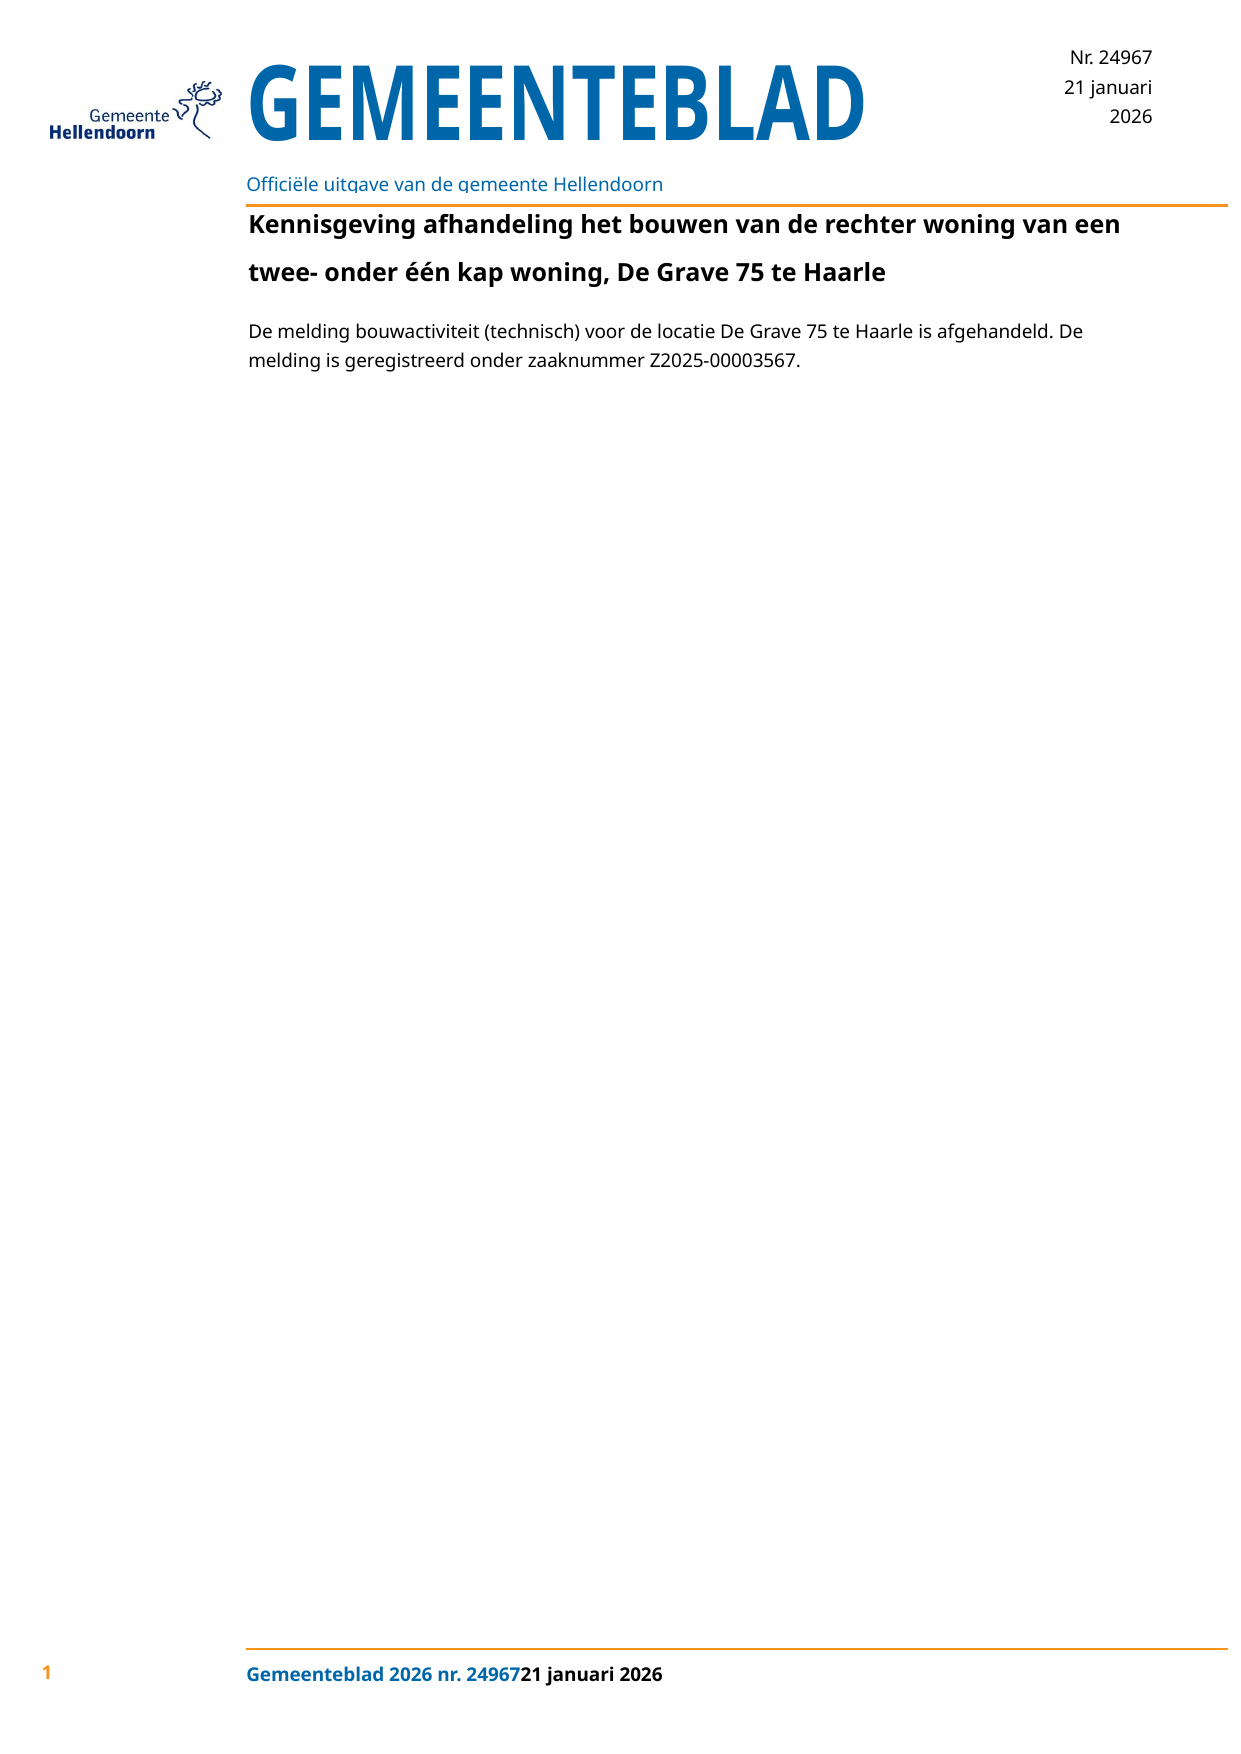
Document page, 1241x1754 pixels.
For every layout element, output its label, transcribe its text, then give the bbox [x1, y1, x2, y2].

text De melding bouwactiviteit (technisch) voor de locatie De Grave 75 te Haarle is afgehandeld. De melding is geregistreerd onder zaaknummer Z2025-00003567. [248, 318, 1152, 373]
text Kennisgeving afhandeling het bouwen van de rechter woning van een twee- onder één kap woning, De Grave 75 te Haarle [248, 207, 1152, 288]
picture [41, 47, 231, 172]
